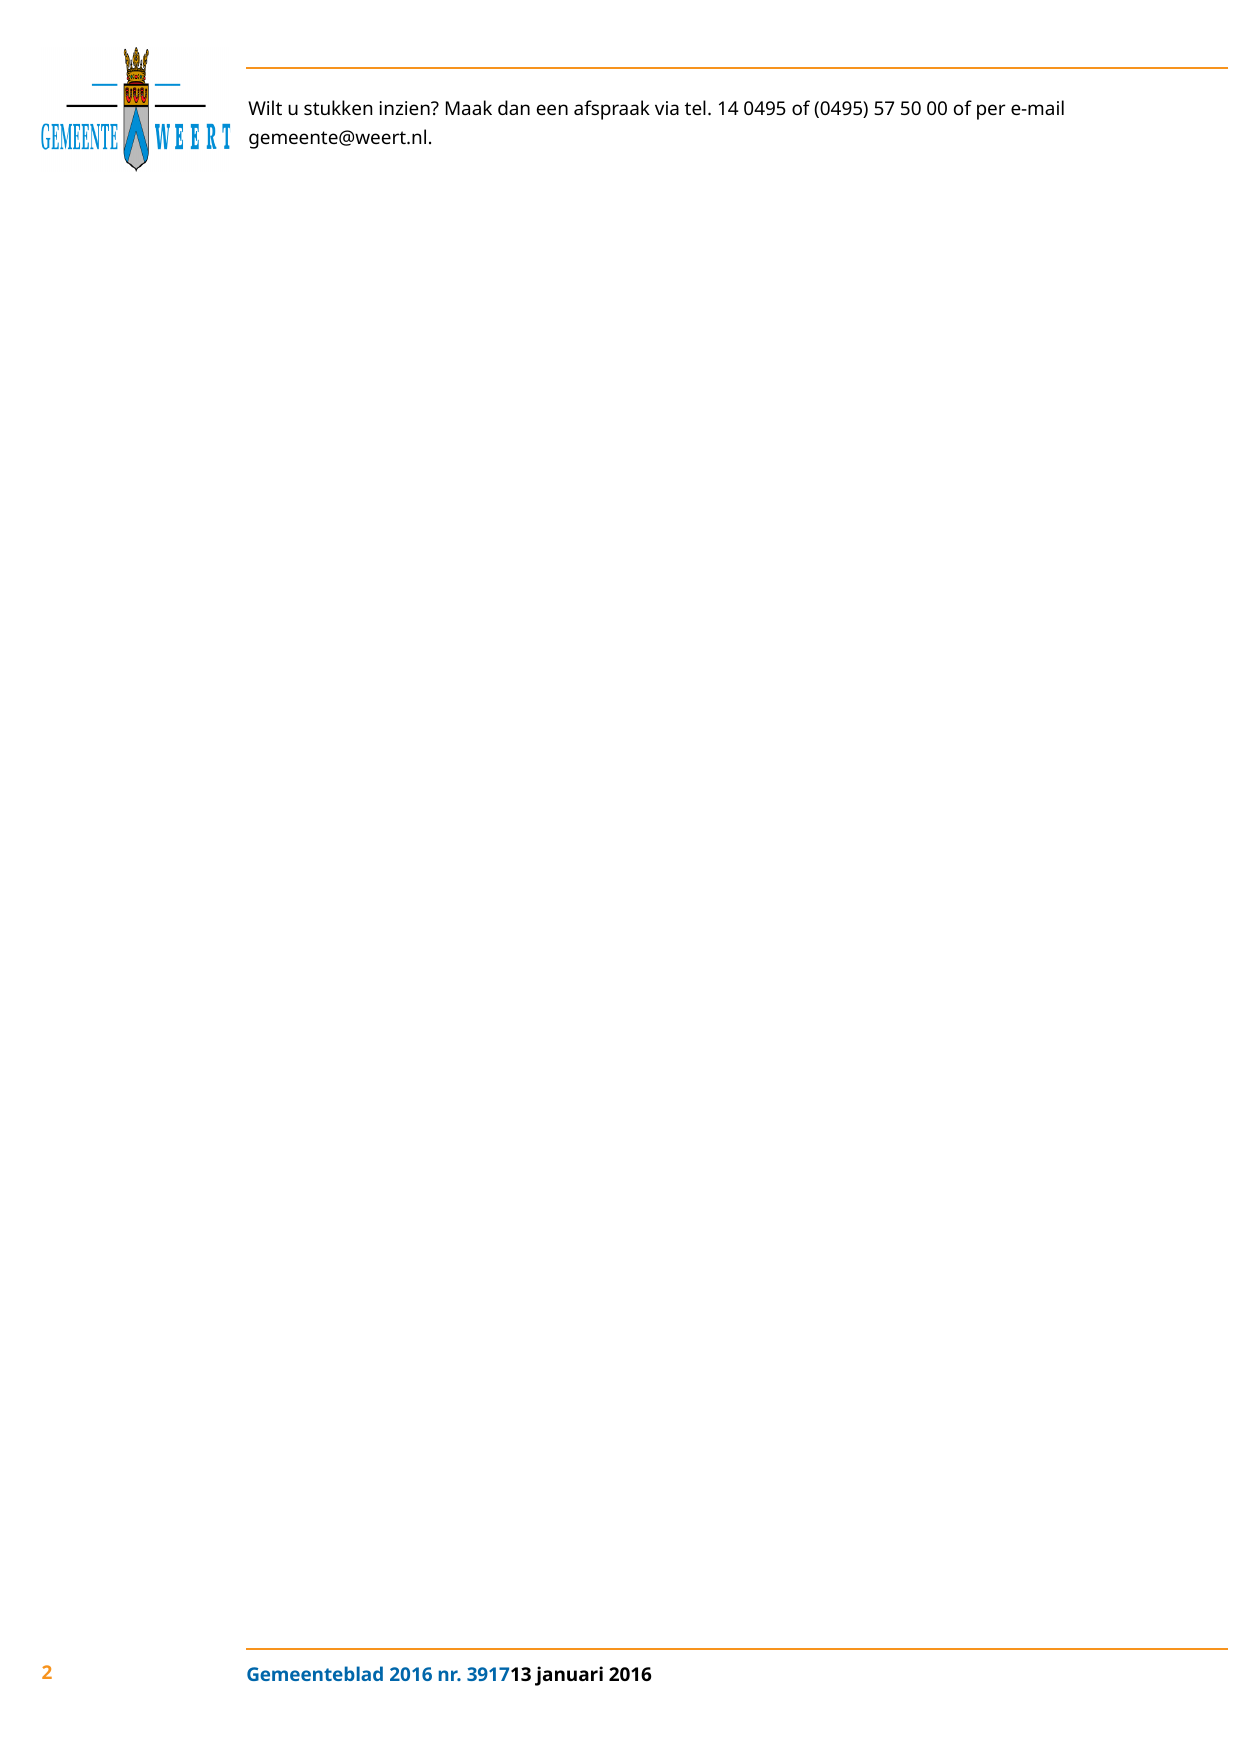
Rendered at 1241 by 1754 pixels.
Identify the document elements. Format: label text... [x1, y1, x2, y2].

text Wilt u stukken inzien? Maak dan een afspraak via tel. 14 0495 of (0495) 57 50 00 of per e-mail gemeente@weert.nl. [248, 95, 1152, 150]
picture [41, 47, 231, 172]
